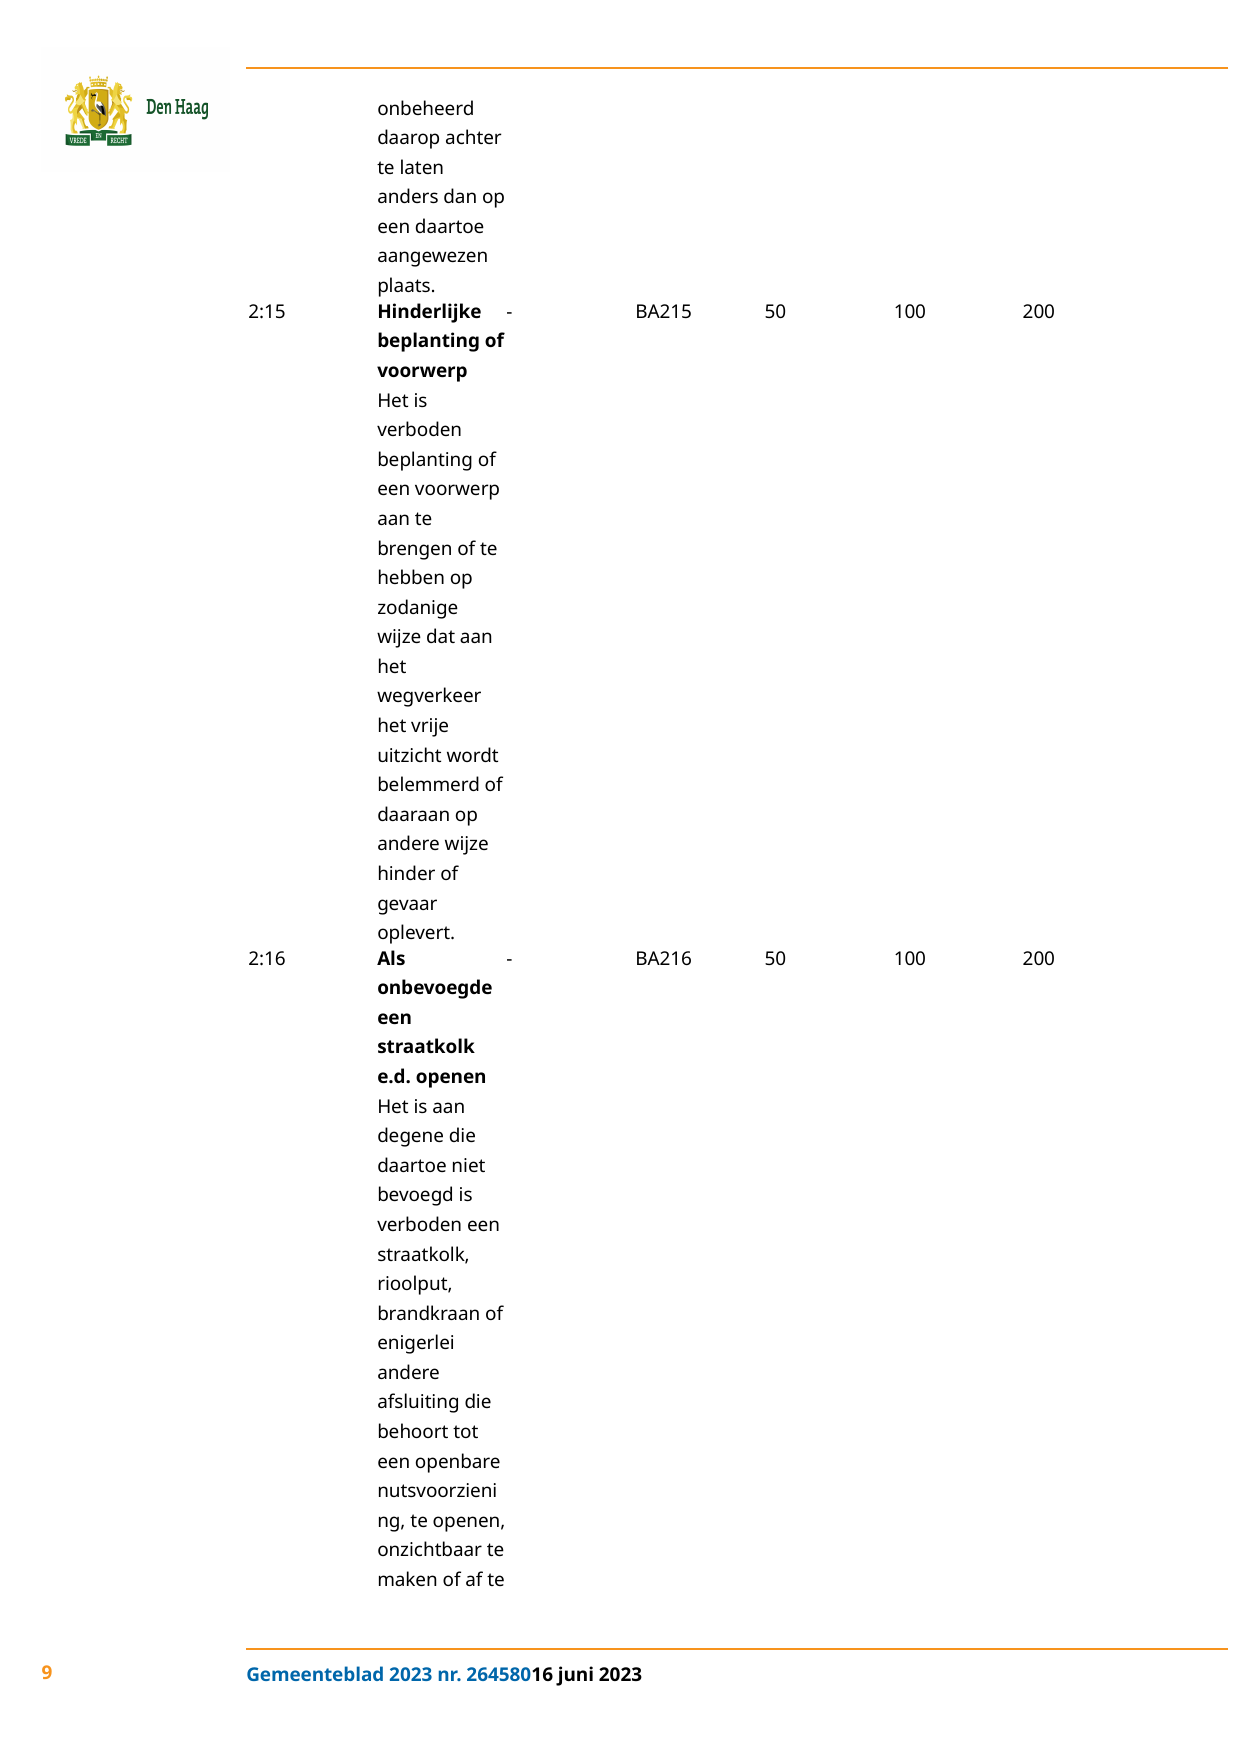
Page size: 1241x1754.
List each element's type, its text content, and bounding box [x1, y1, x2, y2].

table_cell [894, 95, 1022, 298]
table_cell [1023, 95, 1152, 298]
table_cell onbeheerd daarop achter te laten anders dan op een daartoe aangewezen plaats. [377, 95, 506, 298]
table_cell 50 [764, 945, 893, 1592]
table_cell BA216 [635, 945, 764, 1592]
table_cell 50 [764, 298, 893, 945]
picture [41, 47, 231, 172]
table_cell 2:15 [248, 298, 377, 945]
table_cell 100 [894, 298, 1022, 945]
table_cell [635, 95, 764, 298]
table_cell 100 [894, 945, 1022, 1592]
table_cell Als onbevoegde een straatkolk e.d. openen Het is aan degene die daartoe niet bevoegd is verboden een straatkolk, rioolput, brandkraan of enigerlei andere afsluiting die behoort tot een openbare nutsvoorziening, te openen, onzichtbaar te maken of af te [377, 945, 506, 1592]
table_cell Hinderlijke beplanting of voorwerp Het is verboden beplanting of een voorwerp aan te brengen of te hebben op zodanige wijze dat aan het wegverkeer het vrije uitzicht wordt belemmerd of daaraan op andere wijze hinder of gevaar oplevert. [377, 298, 506, 945]
table_cell [248, 95, 377, 298]
table_cell - [506, 95, 635, 298]
table_cell 200 [1023, 945, 1152, 1592]
table_cell [764, 95, 893, 298]
table_cell BA215 [635, 298, 764, 945]
table_cell - [506, 945, 635, 1592]
table_cell 200 [1023, 298, 1152, 945]
table_cell - [506, 298, 635, 945]
table_cell 2:16 [248, 945, 377, 1592]
